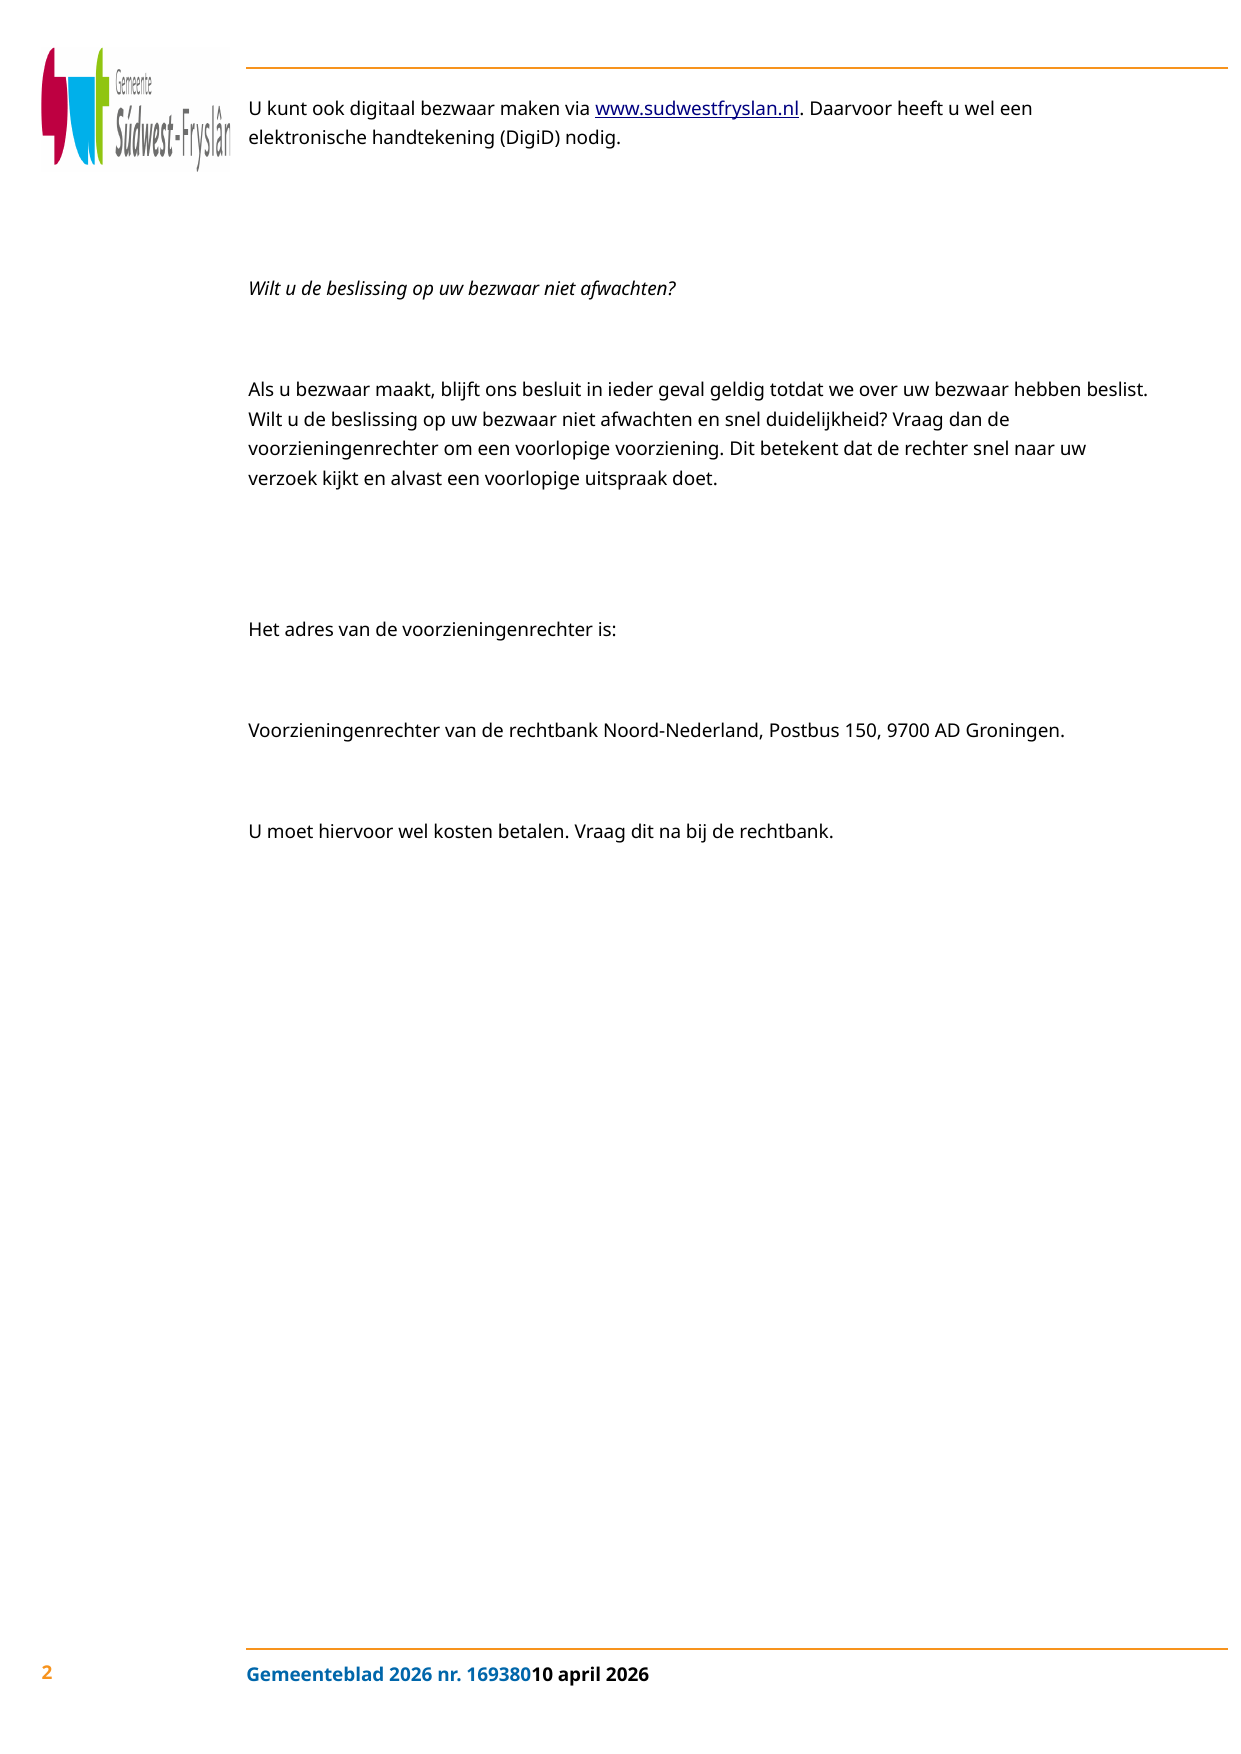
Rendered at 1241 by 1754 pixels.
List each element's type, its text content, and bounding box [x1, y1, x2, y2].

text Het adres van de voorzieningenrechter is: [248, 616, 1152, 642]
text U kunt ook digitaal bezwaar maken via www.sudwestfryslan.nl. Daarvoor heeft u wel een elektronische handtekening (DigiD) nodig. [248, 95, 1152, 150]
text U moet hiervoor wel kosten betalen. Vraag dit na bij de rechtbank. [248, 818, 1152, 844]
text Wilt u de beslissing op uw bezwaar niet afwachten? [248, 276, 1152, 301]
text Als u bezwaar maakt, blijft ons besluit in ieder geval geldig totdat we over uw bezwaar hebben beslist. Wilt u de beslissing op uw bezwaar niet afwachten en snel duidelijkheid? Vraag dan de voorzieningenrechter om een voorlopige voorziening. Dit betekent dat de rechter snel naar uw verzoek kijkt en alvast een voorlopige uitspraak doet. [248, 376, 1152, 491]
text Voorzieningenrechter van de rechtbank Noord-Nederland, Postbus 150, 9700 AD Groningen. [248, 717, 1152, 743]
picture [41, 47, 231, 172]
